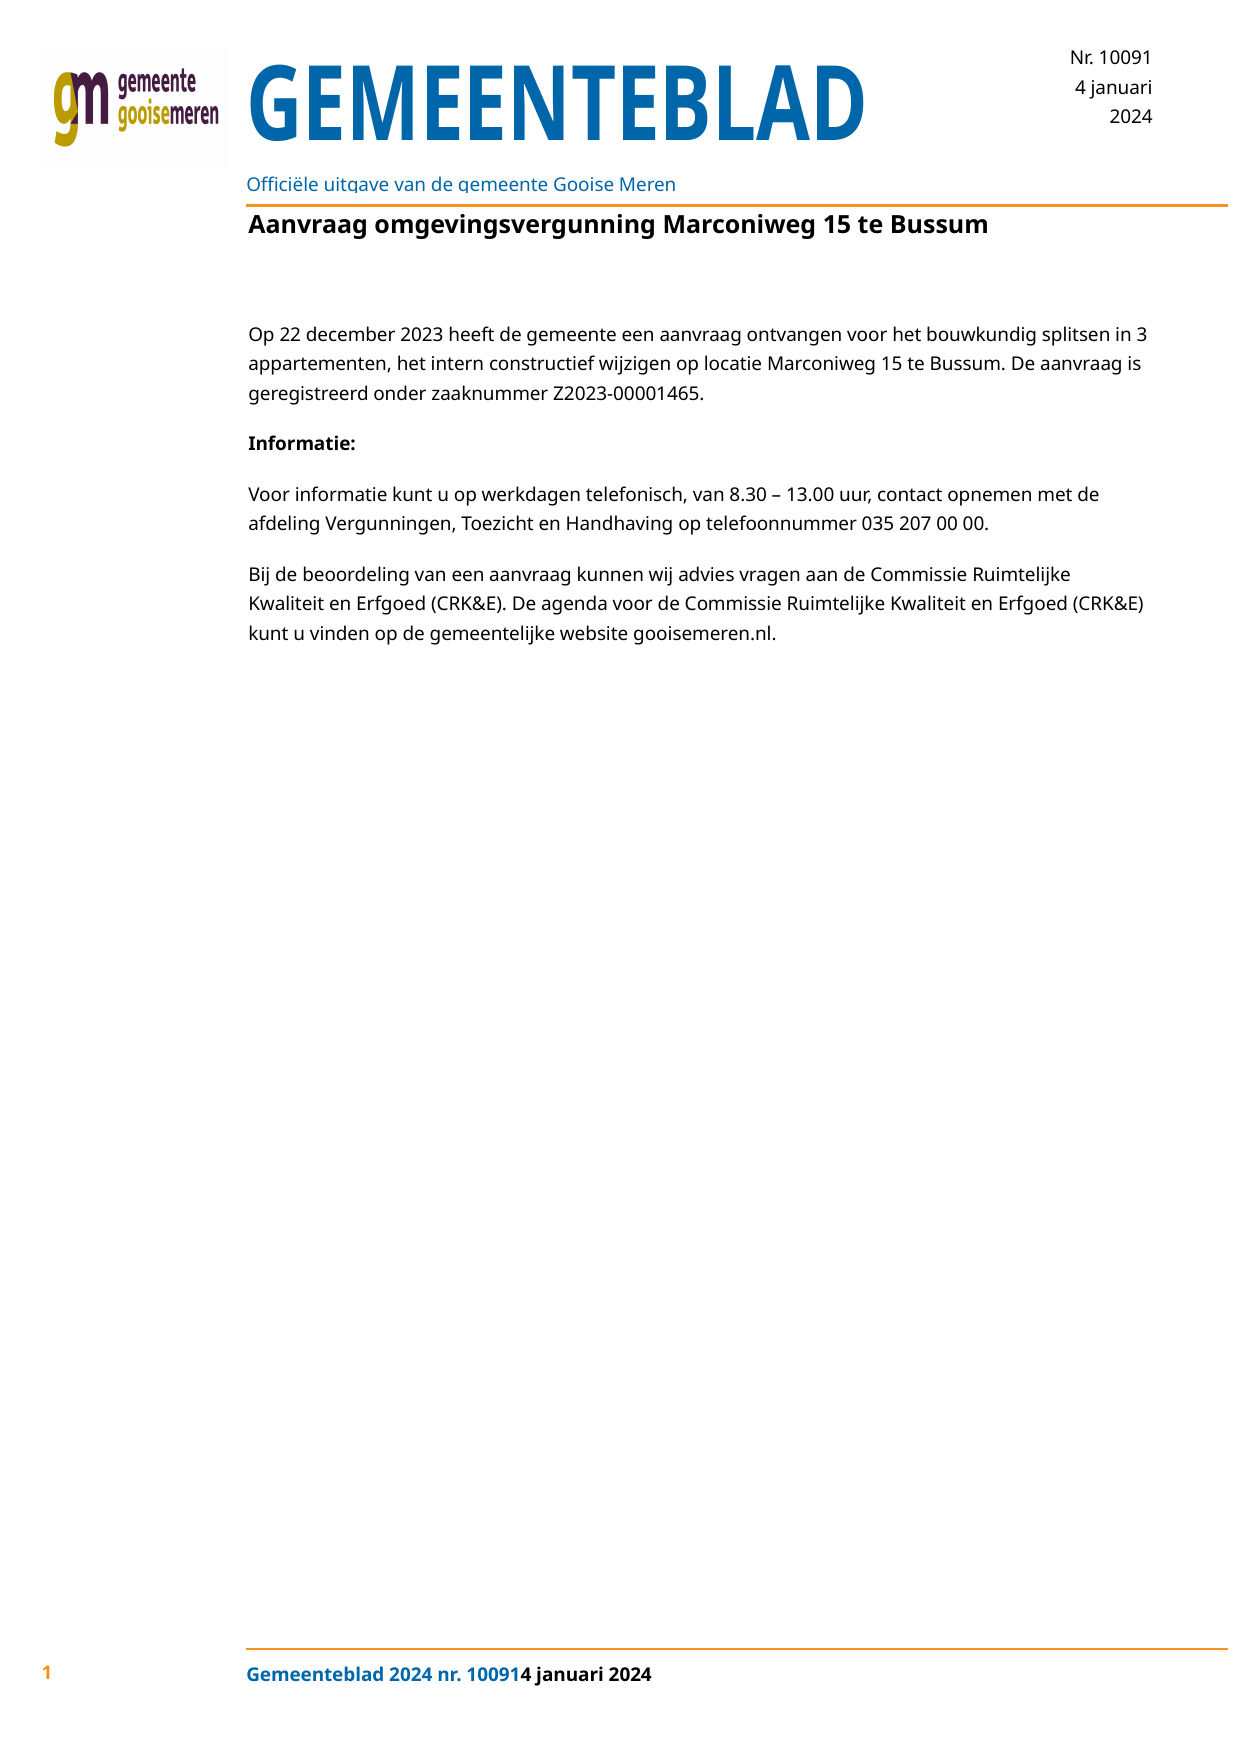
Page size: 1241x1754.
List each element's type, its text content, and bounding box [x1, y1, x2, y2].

picture [41, 47, 231, 172]
text Op 22 december 2023 heeft de gemeente een aanvraag ontvangen voor het bouwkundig splitsen in 3 appartementen, het intern constructief wijzigen op locatie Marconiweg 15 te Bussum. De aanvraag is geregistreerd onder zaaknummer Z2023-00001465. [248, 321, 1152, 406]
text Voor informatie kunt u op werkdagen telefonisch, van 8.30 – 13.00 uur, contact opnemen met de afdeling Vergunningen, Toezicht en Handhaving op telefoonnummer 035 207 00 00. [248, 481, 1152, 536]
text Informatie: [248, 430, 1152, 456]
text Bij de beoordeling van een aanvraag kunnen wij advies vragen aan de Commissie Ruimtelijke Kwaliteit en Erfgoed (CRK&E). De agenda voor de Commissie Ruimtelijke Kwaliteit en Erfgoed (CRK&E) kunt u vinden op de gemeentelijke website gooisemeren.nl. [248, 561, 1152, 646]
text Aanvraag omgevingsvergunning Marconiweg 15 te Bussum [248, 207, 1152, 241]
